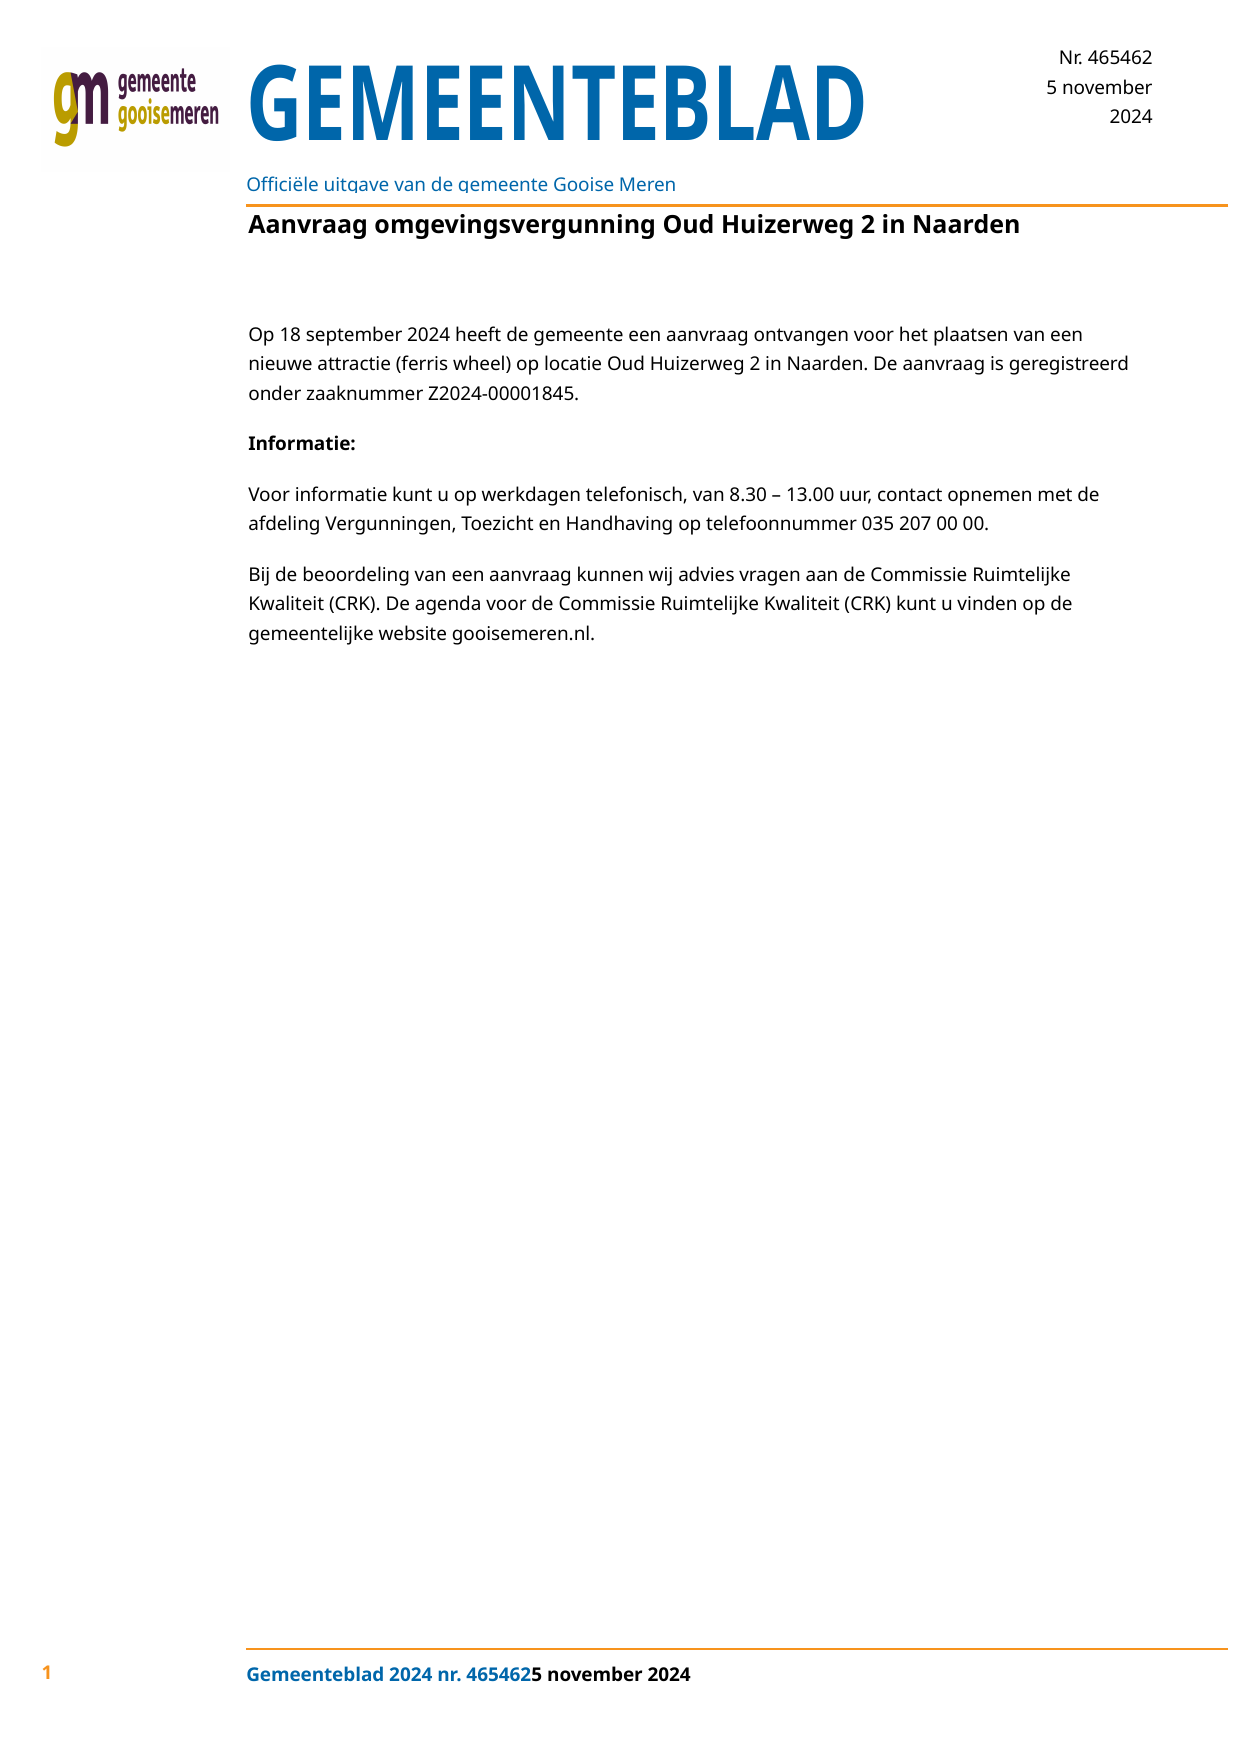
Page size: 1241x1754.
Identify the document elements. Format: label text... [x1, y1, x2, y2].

picture [41, 47, 231, 172]
text Informatie: [248, 430, 1152, 456]
text Aanvraag omgevingsvergunning Oud Huizerweg 2 in Naarden [248, 207, 1152, 241]
text Bij de beoordeling van een aanvraag kunnen wij advies vragen aan de Commissie Ruimtelijke Kwaliteit (CRK). De agenda voor de Commissie Ruimtelijke Kwaliteit (CRK) kunt u vinden op de gemeentelijke website gooisemeren.nl. [248, 561, 1152, 646]
text Voor informatie kunt u op werkdagen telefonisch, van 8.30 – 13.00 uur, contact opnemen met de afdeling Vergunningen, Toezicht en Handhaving op telefoonnummer 035 207 00 00. [248, 481, 1152, 536]
text Op 18 september 2024 heeft de gemeente een aanvraag ontvangen voor het plaatsen van een nieuwe attractie (ferris wheel) op locatie Oud Huizerweg 2 in Naarden. De aanvraag is geregistreerd onder zaaknummer Z2024-00001845. [248, 321, 1152, 406]
